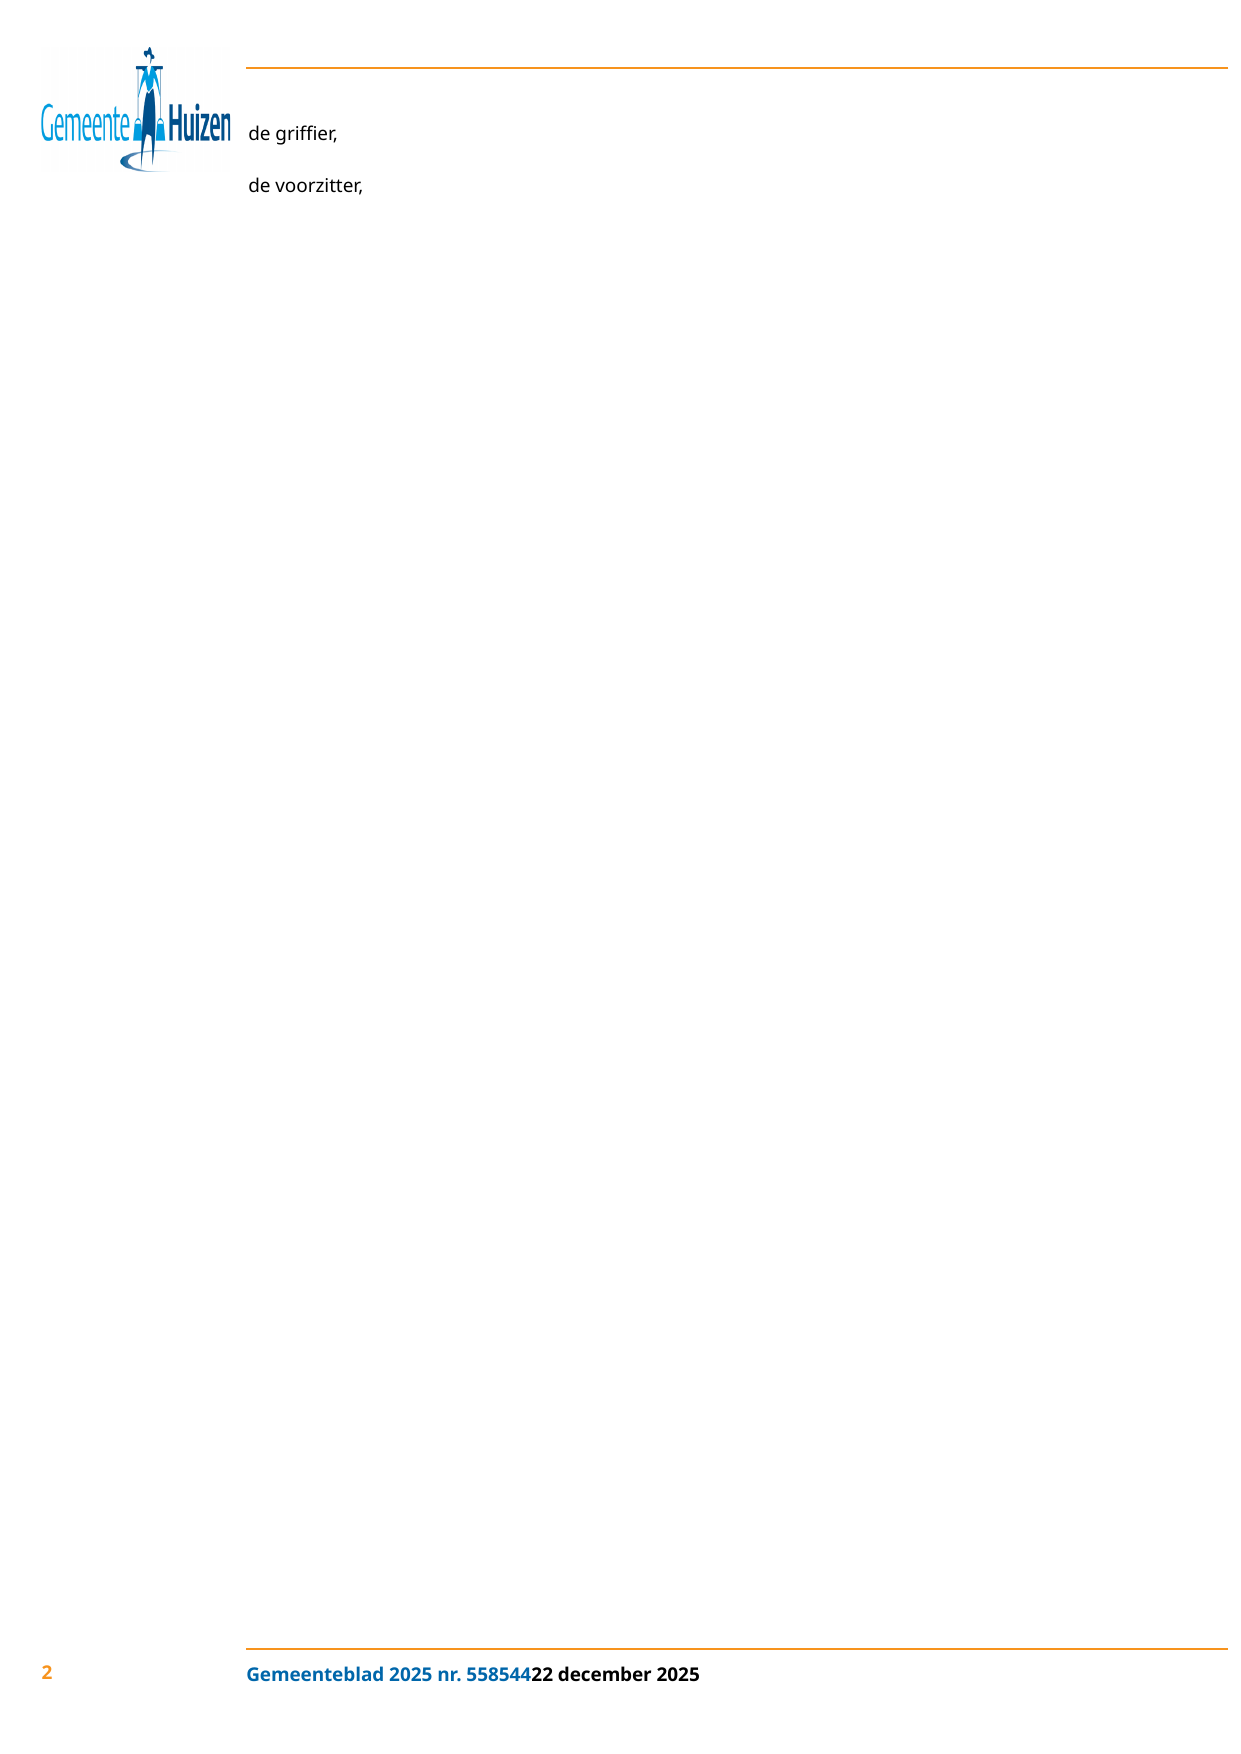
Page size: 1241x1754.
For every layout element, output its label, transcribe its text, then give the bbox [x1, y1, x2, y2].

picture [41, 47, 231, 172]
text de griffier, [248, 121, 1152, 146]
text de voorzitter, [248, 172, 1152, 198]
